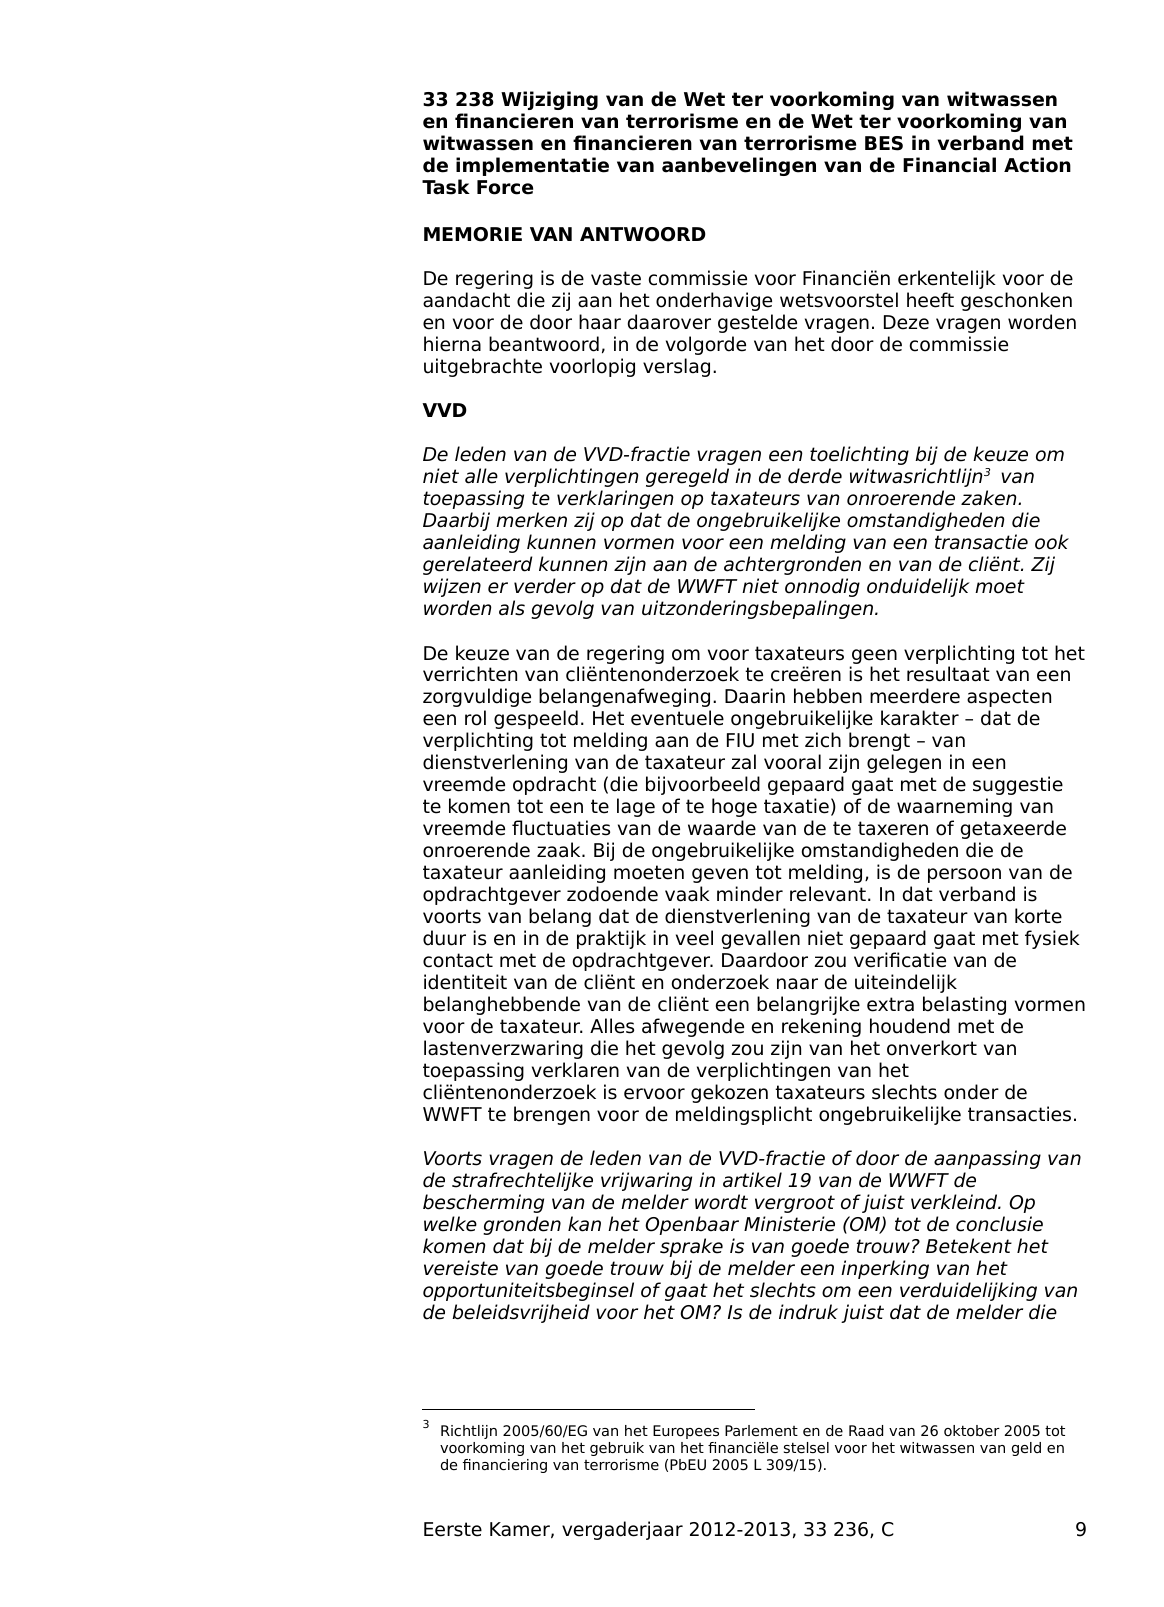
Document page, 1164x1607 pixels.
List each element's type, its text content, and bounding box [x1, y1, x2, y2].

text De leden van de VVD-fractie vragen een toelichting bij de keuze om niet alle verplichtingen geregeld in de derde witwasrichtlijn van toepassing te verklaringen op taxateurs van onroerende zaken. Daarbij merken zij op dat de ongebruikelijke omstandigheden die aanleiding kunnen vormen voor een melding van een transactie ook gerelateerd kunnen zijn aan de achtergronden en van de cliënt. Zij wijzen er verder op dat de WWFT niet onnodig onduidelijk moet worden als gevolg van uitzonderingsbepalingen. [422, 444, 1087, 620]
subtitle VVD [422, 400, 1087, 422]
text Richtlijn 2005/60/EG van het Europees Parlement en de Raad van 26 oktober 2005 tot voorkoming van het gebruik van het financiële stelsel voor het witwassen van geld en de financiering van terrorisme (PbEU 2005 L 309/15). [422, 1418, 1087, 1474]
subtitle 33 238 Wijziging van de Wet ter voorkoming van witwassen en financieren van terrorisme en de Wet ter voorkoming van witwassen en financieren van terrorisme BES in verband met de implementatie van aanbevelingen van de Financial Action Task Force [422, 89, 1087, 199]
text De regering is de vaste commissie voor Financiën erkentelijk voor de aandacht die zij aan het onderhavige wetsvoorstel heeft geschonken en voor de door haar daarover gestelde vragen. Deze vragen worden hierna beantwoord, in de volgorde van het door de commissie uitgebrachte voorlopig verslag. [422, 268, 1087, 378]
text Voorts vragen de leden van de VVD-fractie of door de aanpassing van de strafrechtelijke vrijwaring in artikel 19 van de WWFT de bescherming van de melder wordt vergroot of juist verkleind. Op welke gronden kan het Openbaar Ministerie (OM) tot de conclusie komen dat bij de melder sprake is van goede trouw? Betekent het vereiste van goede trouw bij de melder een inperking van het opportuniteitsbeginsel of gaat het slechts om een verduidelijking van de beleidsvrijheid voor het OM? Is de indruk juist dat de melder die [422, 1148, 1087, 1324]
text De keuze van de regering om voor taxateurs geen verplichting tot het verrichten van cliëntenonderzoek te creëren is het resultaat van een zorgvuldige belangenafweging. Daarin hebben meerdere aspecten een rol gespeeld. Het eventuele ongebruikelijke karakter – dat de verplichting tot melding aan de FIU met zich brengt – van dienstverlening van de taxateur zal vooral zijn gelegen in een vreemde opdracht (die bijvoorbeeld gepaard gaat met de suggestie te komen tot een te lage of te hoge taxatie) of de waarneming van vreemde fluctuaties van de waarde van de te taxeren of getaxeerde onroerende zaak. Bij de ongebruikelijke omstandigheden die de taxateur aanleiding moeten geven tot melding, is de persoon van de opdrachtgever zodoende vaak minder relevant. In dat verband is voorts van belang dat de dienstverlening van de taxateur van korte duur is en in de praktijk in veel gevallen niet gepaard gaat met fysiek contact met de opdrachtgever. Daardoor zou verificatie van de identiteit van de cliënt en onderzoek naar de uiteindelijk belanghebbende van de cliënt een belangrijke extra belasting vormen voor de taxateur. Alles afwegende en rekening houdend met de lastenverzwaring die het gevolg zou zijn van het onverkort van toepassing verklaren van de verplichtingen van het cliëntenonderzoek is ervoor gekozen taxateurs slechts onder de WWFT te brengen voor de meldingsplicht ongebruikelijke transacties. [422, 642, 1087, 1126]
subtitle MEMORIE VAN ANTWOORD [422, 224, 1087, 246]
